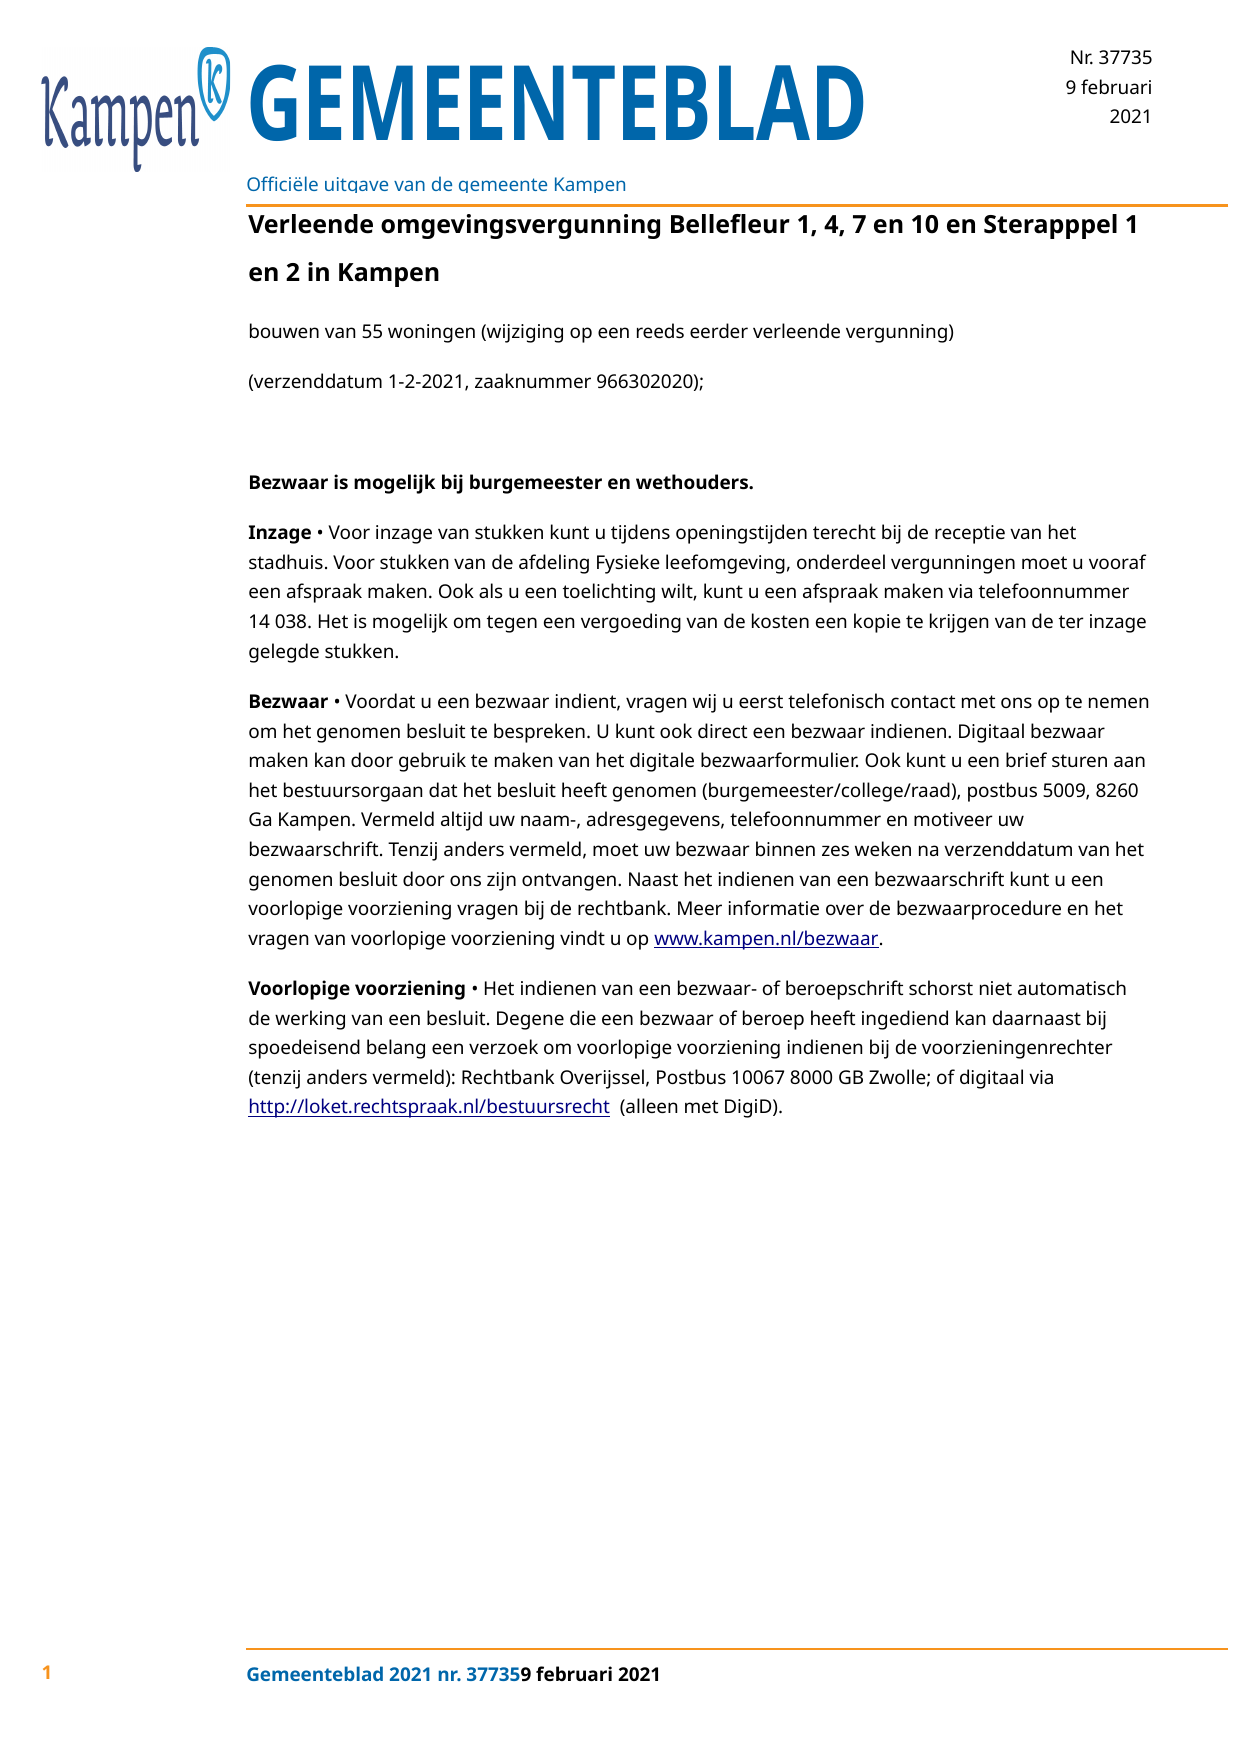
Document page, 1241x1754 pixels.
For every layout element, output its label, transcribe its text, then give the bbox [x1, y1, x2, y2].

picture [41, 47, 231, 172]
text Verleende omgevingsvergunning Bellefleur 1, 4, 7 en 10 en Sterapppel 1 en 2 in Kampen [248, 207, 1152, 288]
text Voorlopige voorziening • Het indienen van een bezwaar- of beroepschrift schorst niet automatisch de werking van een besluit. Degene die een bezwaar of beroep heeft ingediend kan daarnaast bij spoedeisend belang een verzoek om voorlopige voorziening indienen bij de voorzieningenrechter (tenzij anders vermeld): Rechtbank Overijssel, Postbus 10067 8000 GB Zwolle; of digitaal via http://loket.rechtspraak.nl/bestuursrecht (alleen met DigiD). [248, 975, 1152, 1119]
text Bezwaar • Voordat u een bezwaar indient, vragen wij u eerst telefonisch contact met ons op te nemen om het genomen besluit te bespreken. U kunt ook direct een bezwaar indienen. Digitaal bezwaar maken kan door gebruik te maken van het digitale bezwaarformulier. Ook kunt u een brief sturen aan het bestuursorgaan dat het besluit heeft genomen (burgemeester/college/raad), postbus 5009, 8260 Ga Kampen. Vermeld altijd uw naam-, adresgegevens, telefoonnummer en motiveer uw bezwaarschrift. Tenzij anders vermeld, moet uw bezwaar binnen zes weken na verzenddatum van het genomen besluit door ons zijn ontvangen. Naast het indienen van een bezwaarschrift kunt u een voorlopige voorziening vragen bij de rechtbank. Meer informatie over de bezwaarprocedure en het vragen van voorlopige voorziening vindt u op www.kampen.nl/bezwaar. [248, 688, 1152, 951]
text Bezwaar is mogelijk bij burgemeester en wethouders. [248, 469, 1152, 495]
text Inzage • Voor inzage van stukken kunt u tijdens openingstijden terecht bij de receptie van het stadhuis. Voor stukken van de afdeling Fysieke leefomgeving, onderdeel vergunningen moet u vooraf een afspraak maken. Ook als u een toelichting wilt, kunt u een afspraak maken via telefoonnummer 14 038. Het is mogelijk om tegen een vergoeding van de kosten een kopie te krijgen van de ter inzage gelegde stukken. [248, 519, 1152, 664]
text bouwen van 55 woningen (wijziging op een reeds eerder verleende vergunning) [248, 318, 1152, 344]
text (verzenddatum 1-2-2021, zaaknummer 966302020); [248, 368, 1152, 394]
